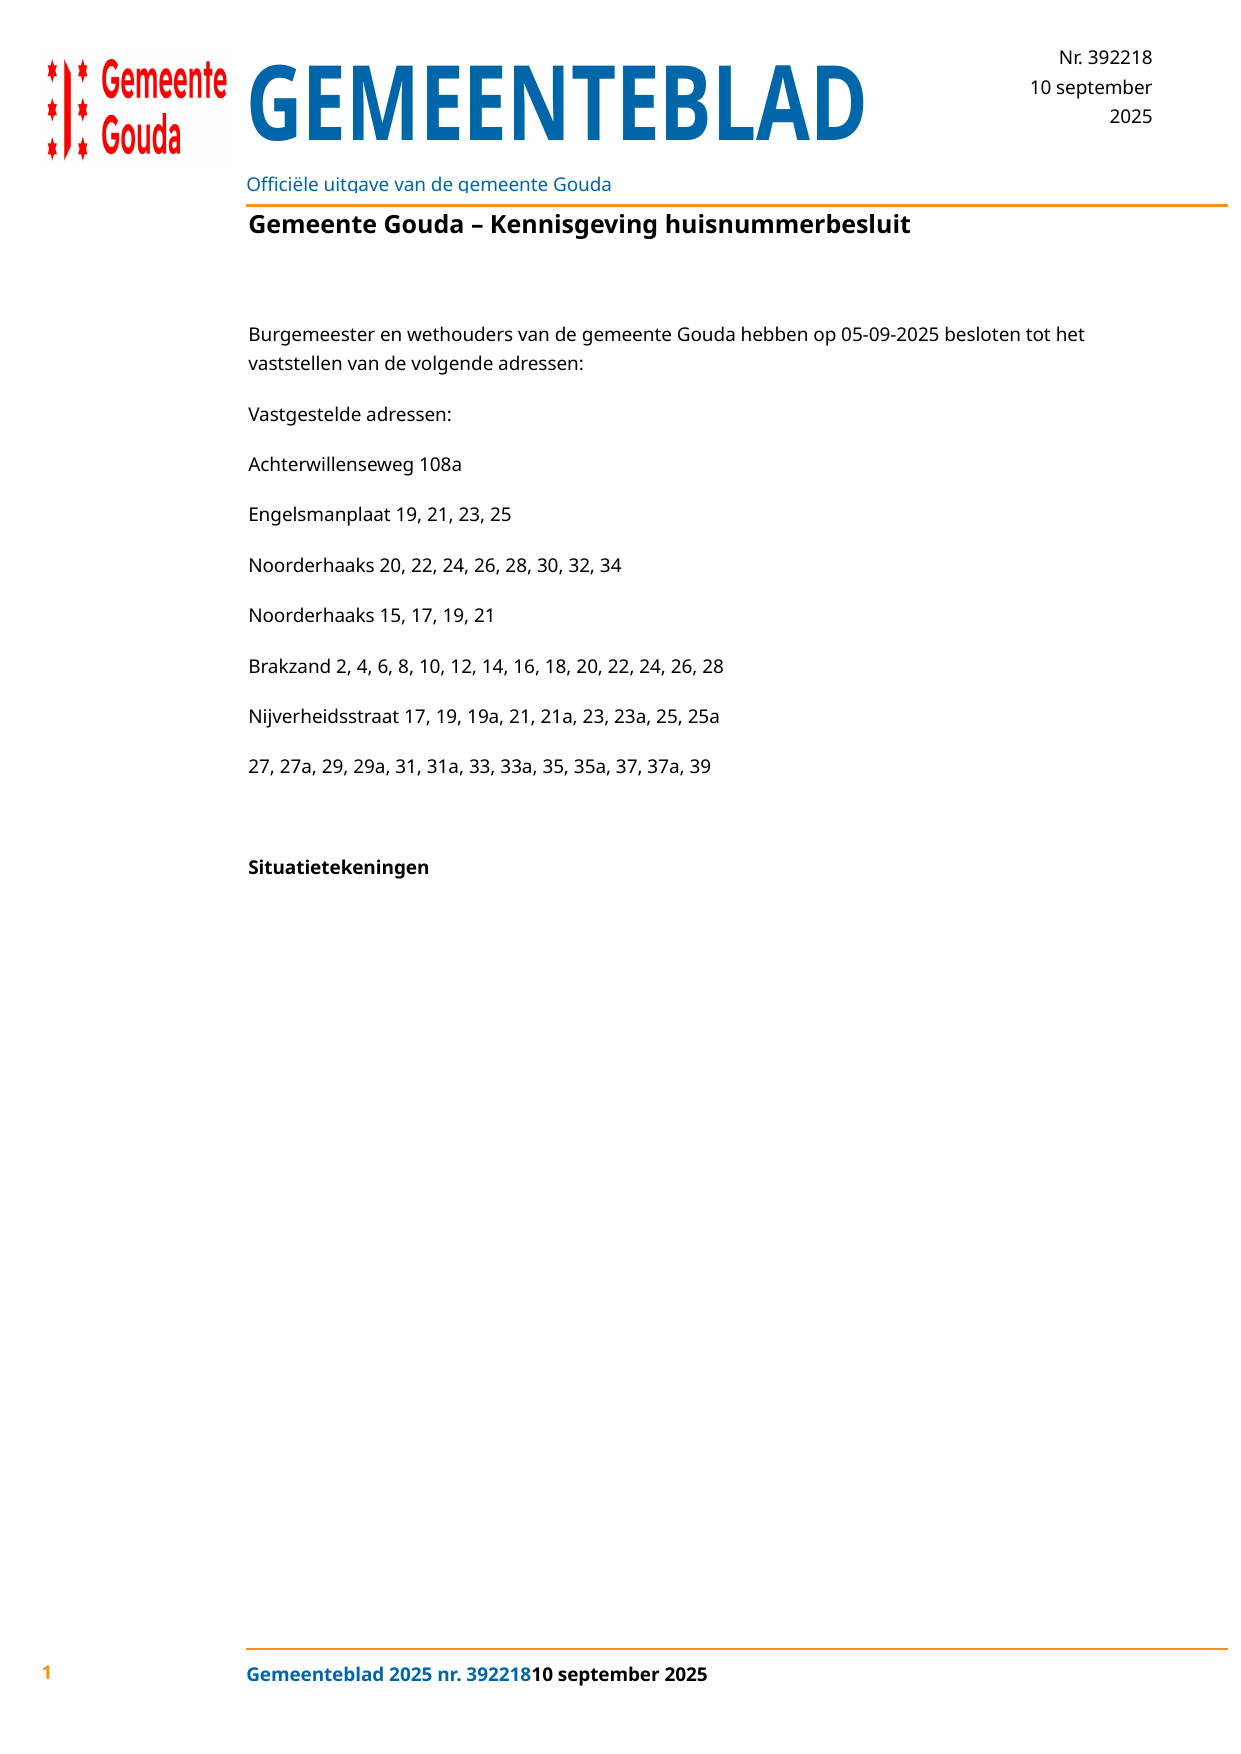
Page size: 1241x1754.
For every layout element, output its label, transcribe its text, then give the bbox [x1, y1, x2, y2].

text Vastgestelde adressen: [248, 401, 1152, 426]
text Gemeente Gouda – Kennisgeving huisnummerbesluit [248, 207, 1152, 241]
text 27, 27a, 29, 29a, 31, 31a, 33, 33a, 35, 35a, 37, 37a, 39 [248, 754, 1152, 779]
text Noorderhaaks 20, 22, 24, 26, 28, 30, 32, 34 [248, 552, 1152, 578]
text Engelsmanplaat 19, 21, 23, 25 [248, 502, 1152, 527]
text Noorderhaaks 15, 17, 19, 21 [248, 602, 1152, 628]
text Achterwillenseweg 108a [248, 451, 1152, 477]
text Nijverheidsstraat 17, 19, 19a, 21, 21a, 23, 23a, 25, 25a [248, 703, 1152, 729]
text Situatietekeningen [248, 854, 1152, 880]
picture [41, 47, 231, 172]
text Burgemeester en wethouders van de gemeente Gouda hebben op 05-09-2025 besloten tot het vaststellen van de volgende adressen: [248, 321, 1152, 376]
text Brakzand 2, 4, 6, 8, 10, 12, 14, 16, 18, 20, 22, 24, 26, 28 [248, 653, 1152, 678]
